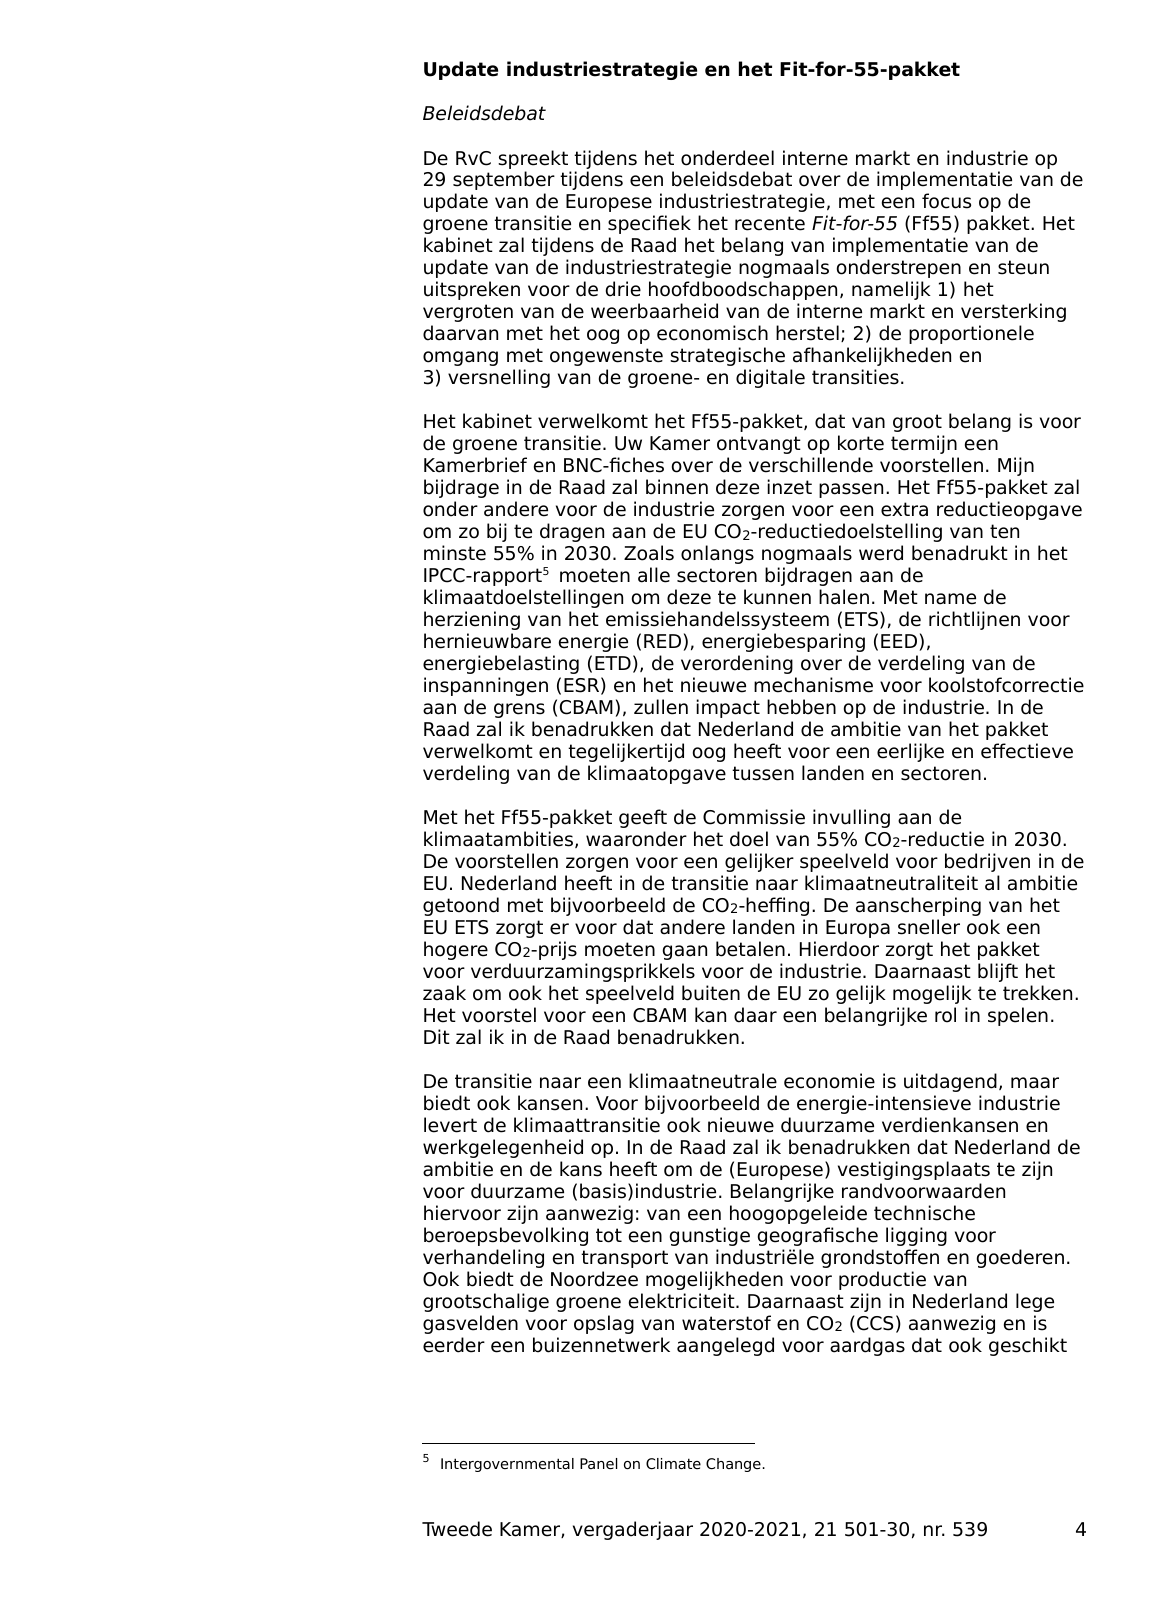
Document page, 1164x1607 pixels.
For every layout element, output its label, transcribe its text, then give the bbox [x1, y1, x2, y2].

text Beleidsdebat [422, 103, 1087, 125]
text De transitie naar een klimaatneutrale economie is uitdagend, maar biedt ook kansen. Voor bijvoorbeeld de energie-intensieve industrie levert de klimaattransitie ook nieuwe duurzame verdienkansen en werkgelegenheid op. In de Raad zal ik benadrukken dat Nederland de ambitie en de kans heeft om de (Europese) vestigingsplaats te zijn voor duurzame (basis)industrie. Belangrijke randvoorwaarden hiervoor zijn aanwezig: van een hoogopgeleide technische beroepsbevolking tot een gunstige geografische ligging voor verhandeling en transport van industriële grondstoffen en goederen. Ook biedt de Noordzee mogelijkheden voor productie van grootschalige groene elektriciteit. Daarnaast zijn in Nederland lege gasvelden voor opslag van waterstof en CO2 (CCS) aanwezig en is eerder een buizennetwerk aangelegd voor aardgas dat ook geschikt [422, 1071, 1087, 1357]
text Het kabinet verwelkomt het Ff55-pakket, dat van groot belang is voor de groene transitie. Uw Kamer ontvangt op korte termijn een Kamerbrief en BNC-fiches over de verschillende voorstellen. Mijn bijdrage in de Raad zal binnen deze inzet passen. Het Ff55-pakket zal onder andere voor de industrie zorgen voor een extra reductieopgave om zo bij te dragen aan de EU CO2-reductiedoelstelling van ten minste 55% in 2030. Zoals onlangs nogmaals werd benadrukt in het IPCC-rapport moeten alle sectoren bijdragen aan de klimaatdoelstellingen om deze te kunnen halen. Met name de herziening van het emissiehandelssysteem (ETS), de richtlijnen voor hernieuwbare energie (RED), energiebesparing (EED), energiebelasting (ETD), de verordening over de verdeling van de inspanningen (ESR) en het nieuwe mechanisme voor koolstofcorrectie aan de grens (CBAM), zullen impact hebben op de industrie. In de Raad zal ik benadrukken dat Nederland de ambitie van het pakket verwelkomt en tegelijkertijd oog heeft voor een eerlijke en effectieve verdeling van de klimaatopgave tussen landen en sectoren. [422, 411, 1087, 785]
text De RvC spreekt tijdens het onderdeel interne markt en industrie op 29 september tijdens een beleidsdebat over de implementatie van de update van de Europese industriestrategie, met een focus op de groene transitie en specifiek het recente Fit-for-55 (Ff55) pakket. Het kabinet zal tijdens de Raad het belang van implementatie van de update van de industriestrategie nogmaals onderstrepen en steun uitspreken voor de drie hoofdboodschappen, namelijk 1) het vergroten van de weerbaarheid van de interne markt en versterking daarvan met het oog op economisch herstel; 2) de proportionele omgang met ongewenste strategische afhankelijkheden en 3) versnelling van de groene- en digitale transities. [422, 147, 1087, 389]
subtitle Update industriestrategie en het Fit-for-55-pakket [422, 59, 1087, 81]
text Met het Ff55-pakket geeft de Commissie invulling aan de klimaatambities, waaronder het doel van 55% CO2-reductie in 2030. De voorstellen zorgen voor een gelijker speelveld voor bedrijven in de EU. Nederland heeft in de transitie naar klimaatneutraliteit al ambitie getoond met bijvoorbeeld de CO2-heffing. De aanscherping van het EU ETS zorgt er voor dat andere landen in Europa sneller ook een hogere CO2-prijs moeten gaan betalen. Hierdoor zorgt het pakket voor verduurzamingsprikkels voor de industrie. Daarnaast blijft het zaak om ook het speelveld buiten de EU zo gelijk mogelijk te trekken. Het voorstel voor een CBAM kan daar een belangrijke rol in spelen. Dit zal ik in de Raad benadrukken. [422, 807, 1087, 1049]
text Intergovernmental Panel on Climate Change. [422, 1452, 1087, 1474]
